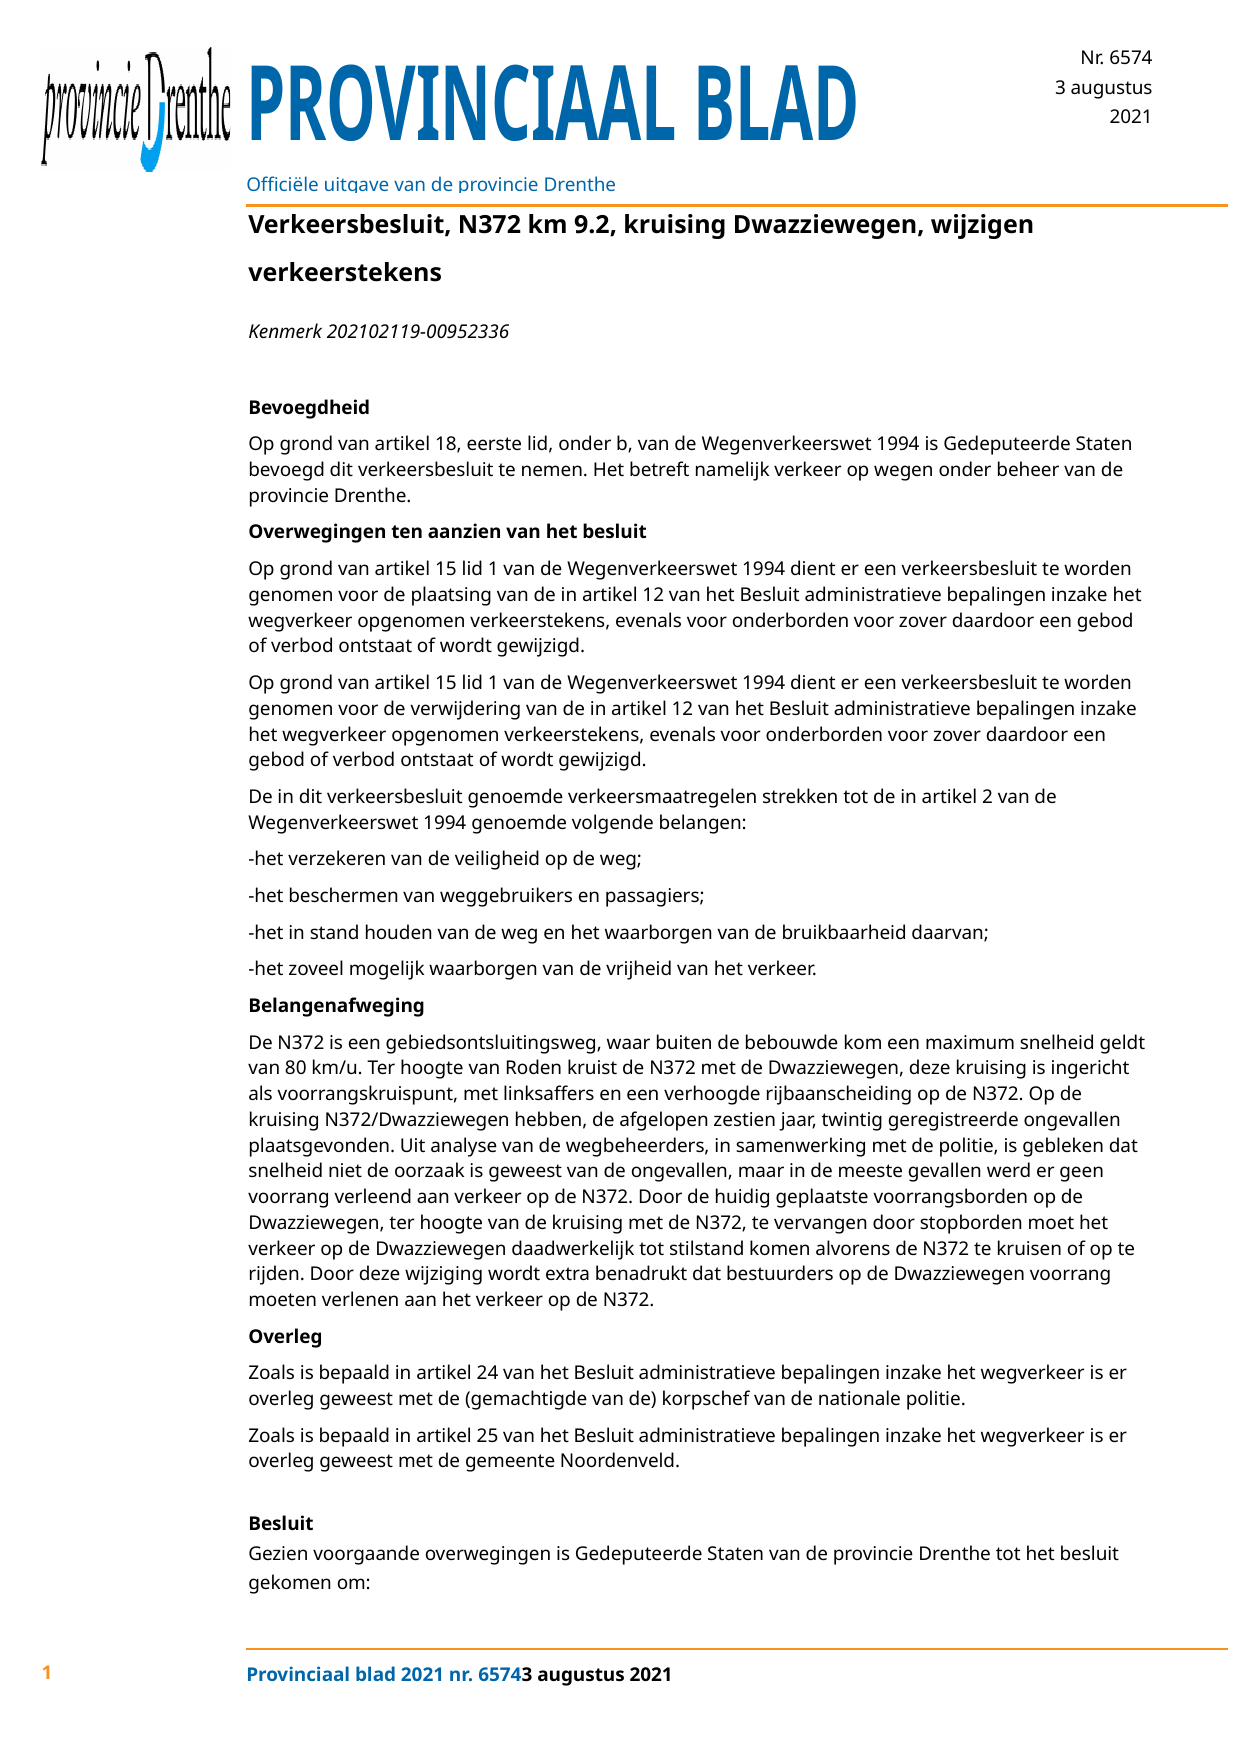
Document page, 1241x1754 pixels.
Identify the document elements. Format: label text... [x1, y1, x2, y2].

text Op grond van artikel 15 lid 1 van de Wegenverkeerswet 1994 dient er een verkeersbesluit te worden genomen voor de verwijdering van de in artikel 12 van het Besluit administratieve bepalingen inzake het wegverkeer opgenomen verkeerstekens, evenals voor onderborden voor zover daardoor een gebod of verbod ontstaat of wordt gewijzigd. [248, 669, 1152, 772]
text Overwegingen ten aanzien van het besluit [248, 519, 1152, 544]
text Overleg [248, 1323, 1152, 1348]
text Gezien voorgaande overwegingen is Gedeputeerde Staten van de provincie Drenthe tot het besluit gekomen om: [248, 1540, 1152, 1595]
text Zoals is bepaald in artikel 25 van het Besluit administratieve bepalingen inzake het wegverkeer is er overleg geweest met de gemeente Noordenveld. [248, 1422, 1152, 1473]
text Op grond van artikel 18, eerste lid, onder b, van de Wegenverkeerswet 1994 is Gedeputeerde Staten bevoegd dit verkeersbesluit te nemen. Het betreft namelijk verkeer op wegen onder beheer van de provincie Drenthe. [248, 431, 1152, 508]
text Op grond van artikel 15 lid 1 van de Wegenverkeerswet 1994 dient er een verkeersbesluit te worden genomen voor de plaatsing van de in artikel 12 van het Besluit administratieve bepalingen inzake het wegverkeer opgenomen verkeerstekens, evenals voor onderborden voor zover daardoor een gebod of verbod ontstaat of wordt gewijzigd. [248, 555, 1152, 658]
picture [41, 47, 231, 172]
text De N372 is een gebiedsontsluitingsweg, waar buiten de bebouwde kom een maximum snelheid geldt van 80 km/u. Ter hoogte van Roden kruist de N372 met de Dwazziewegen, deze kruising is ingericht als voorrangskruispunt, met linksaffers en een verhoogde rijbaanscheiding op de N372. Op de kruising N372/Dwazziewegen hebben, de afgelopen zestien jaar, twintig geregistreerde ongevallen plaatsgevonden. Uit analyse van de wegbeheerders, in samenwerking met de politie, is gebleken dat snelheid niet de oorzaak is geweest van de ongevallen, maar in de meeste gevallen werd er geen voorrang verleend aan verkeer op de N372. Door de huidig geplaatste voorrangsborden op de Dwazziewegen, ter hoogte van de kruising met de N372, te vervangen door stopborden moet het verkeer op de Dwazziewegen daadwerkelijk tot stilstand komen alvorens de N372 te kruisen of op te rijden. Door deze wijziging wordt extra benadrukt dat bestuurders op de Dwazziewegen voorrang moeten verlenen aan het verkeer op de N372. [248, 1029, 1152, 1312]
text Kenmerk 202102119-00952336 [248, 318, 1152, 344]
text Bevoegdheid [248, 394, 1152, 420]
text Zoals is bepaald in artikel 24 van het Besluit administratieve bepalingen inzake het wegverkeer is er overleg geweest met de (gemachtigde van de) korpschef van de nationale politie. [248, 1359, 1152, 1411]
text -het verzekeren van de veiligheid op de weg; [248, 846, 1152, 871]
text Besluit [248, 1510, 1152, 1536]
text De in dit verkeersbesluit genoemde verkeersmaatregelen strekken tot de in artikel 2 van de Wegenverkeerswet 1994 genoemde volgende belangen: [248, 783, 1152, 834]
text -het beschermen van weggebruikers en passagiers; [248, 882, 1152, 908]
text Verkeersbesluit, N372 km 9.2, kruising Dwazziewegen, wijzigen verkeerstekens [248, 207, 1152, 288]
text -het in stand houden van de weg en het waarborgen van de bruikbaarheid daarvan; [248, 919, 1152, 944]
text -het zoveel mogelijk waarborgen van de vrijheid van het verkeer. [248, 956, 1152, 981]
text Belangenafweging [248, 992, 1152, 1018]
